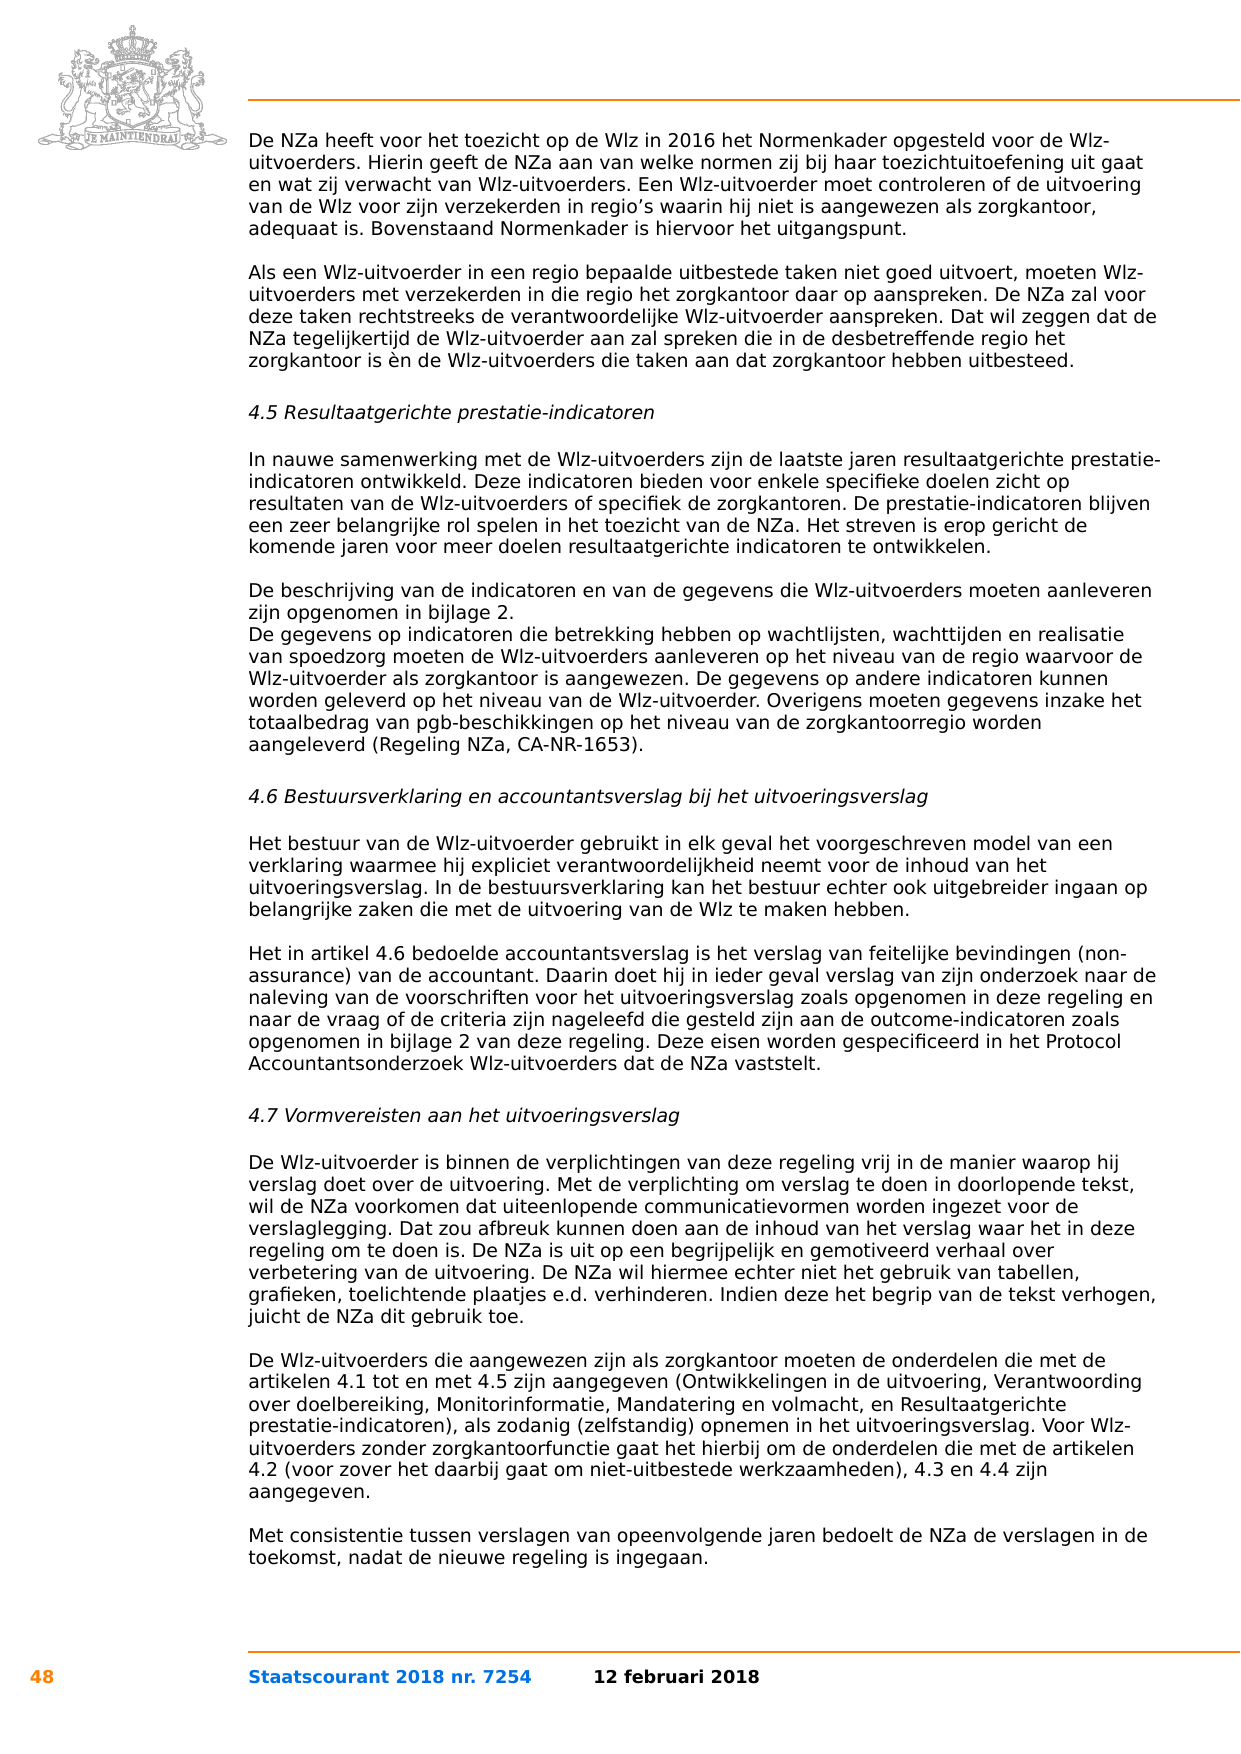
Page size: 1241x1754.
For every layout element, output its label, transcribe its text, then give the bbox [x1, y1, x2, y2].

text De gegevens op indicatoren die betrekking hebben op wachtlijsten, wachttijden en realisatie van spoedzorg moeten de Wlz-uitvoerders aanleveren op het niveau van de regio waarvoor de Wlz-uitvoerder als zorgkantoor is aangewezen. De gegevens op andere indicatoren kunnen worden geleverd op het niveau van de Wlz-uitvoerder. Overigens moeten gegevens inzake het totaalbedrag van pgb-beschikkingen op het niveau van de zorgkantoorregio worden aangeleverd (Regeling NZa, CA-NR-1653). [248, 624, 1163, 756]
text De Wlz-uitvoerders die aangewezen zijn als zorgkantoor moeten de onderdelen die met de artikelen 4.1 tot en met 4.5 zijn aangegeven (Ontwikkelingen in de uitvoering, Verantwoording over doelbereiking, Monitorinformatie, Mandatering en volmacht, en Resultaatgerichte prestatie-indicatoren), als zodanig (zelfstandig) opnemen in het uitvoeringsverslag. Voor Wlz-uitvoerders zonder zorgkantoorfunctie gaat het hierbij om de onderdelen die met de artikelen 4.2 (voor zover het daarbij gaat om niet-uitbestede werkzaamheden), 4.3 en 4.4 zijn aangegeven. [248, 1349, 1163, 1503]
text De NZa heeft voor het toezicht op de Wlz in 2016 het Normenkader opgesteld voor de Wlz-uitvoerders. Hierin geeft de NZa aan van welke normen zij bij haar toezichtuitoefening uit gaat en wat zij verwacht van Wlz-uitvoerders. Een Wlz-uitvoerder moet controleren of de uitvoering van de Wlz voor zijn verzekerden in regio’s waarin hij niet is aangewezen als zorgkantoor, adequaat is. Bovenstaand Normenkader is hiervoor het uitgangspunt. [248, 130, 1163, 240]
text De beschrijving van de indicatoren en van de gegevens die Wlz-uitvoerders moeten aanleveren zijn opgenomen in bijlage 2. [248, 580, 1163, 624]
text De Wlz-uitvoerder is binnen de verplichtingen van deze regeling vrij in de manier waarop hij verslag doet over de uitvoering. Met de verplichting om verslag te doen in doorlopende tekst, wil de NZa voorkomen dat uiteenlopende communicatievormen worden ingezet voor de verslaglegging. Dat zou afbreuk kunnen doen aan de inhoud van het verslag waar het in deze regeling om te doen is. De NZa is uit op een begrijpelijk en gemotiveerd verhaal over verbetering van de uitvoering. De NZa wil hiermee echter niet het gebruik van tabellen, grafieken, toelichtende plaatjes e.d. verhinderen. Indien deze het begrip van de tekst verhogen, juicht de NZa dit gebruik toe. [248, 1152, 1163, 1328]
text Het in artikel 4.6 bedoelde accountantsverslag is het verslag van feitelijke bevindingen (non-assurance) van de accountant. Daarin doet hij in ieder geval verslag van zijn onderzoek naar de naleving van de voorschriften voor het uitvoeringsverslag zoals opgenomen in deze regeling en naar de vraag of de criteria zijn nageleefd die gesteld zijn aan de outcome-indicatoren zoals opgenomen in bijlage 2 van deze regeling. Deze eisen worden gespecificeerd in het Protocol Accountantsonderzoek Wlz-uitvoerders dat de NZa vaststelt. [248, 943, 1163, 1075]
text Als een Wlz-uitvoerder in een regio bepaalde uitbestede taken niet goed uitvoert, moeten Wlz-uitvoerders met verzekerden in die regio het zorgkantoor daar op aanspreken. De NZa zal voor deze taken rechtstreeks de verantwoordelijke Wlz-uitvoerder aanspreken. Dat wil zeggen dat de NZa tegelijkertijd de Wlz-uitvoerder aan zal spreken die in de desbetreffende regio het zorgkantoor is èn de Wlz-uitvoerders die taken aan dat zorgkantoor hebben uitbesteed. [248, 262, 1163, 372]
subtitle 4.5 Resultaatgerichte prestatie-indicatoren [248, 402, 1163, 423]
picture [38, 25, 227, 150]
text In nauwe samenwerking met de Wlz-uitvoerders zijn de laatste jaren resultaatgerichte prestatie-indicatoren ontwikkeld. Deze indicatoren bieden voor enkele specifieke doelen zicht op resultaten van de Wlz-uitvoerders of specifiek de zorgkantoren. De prestatie-indicatoren blijven een zeer belangrijke rol spelen in het toezicht van de NZa. Het streven is erop gericht de komende jaren voor meer doelen resultaatgerichte indicatoren te ontwikkelen. [248, 448, 1163, 558]
text Met consistentie tussen verslagen van opeenvolgende jaren bedoelt de NZa de verslagen in de toekomst, nadat de nieuwe regeling is ingegaan. [248, 1525, 1163, 1569]
subtitle 4.7 Vormvereisten aan het uitvoeringsverslag [248, 1105, 1163, 1127]
subtitle 4.6 Bestuursverklaring en accountantsverslag bij het uitvoeringsverslag [248, 786, 1163, 808]
text Het bestuur van de Wlz-uitvoerder gebruikt in elk geval het voorgeschreven model van een verklaring waarmee hij expliciet verantwoordelijkheid neemt voor de inhoud van het uitvoeringsverslag. In de bestuursverklaring kan het bestuur echter ook uitgebreider ingaan op belangrijke zaken die met de uitvoering van de Wlz te maken hebben. [248, 833, 1163, 921]
